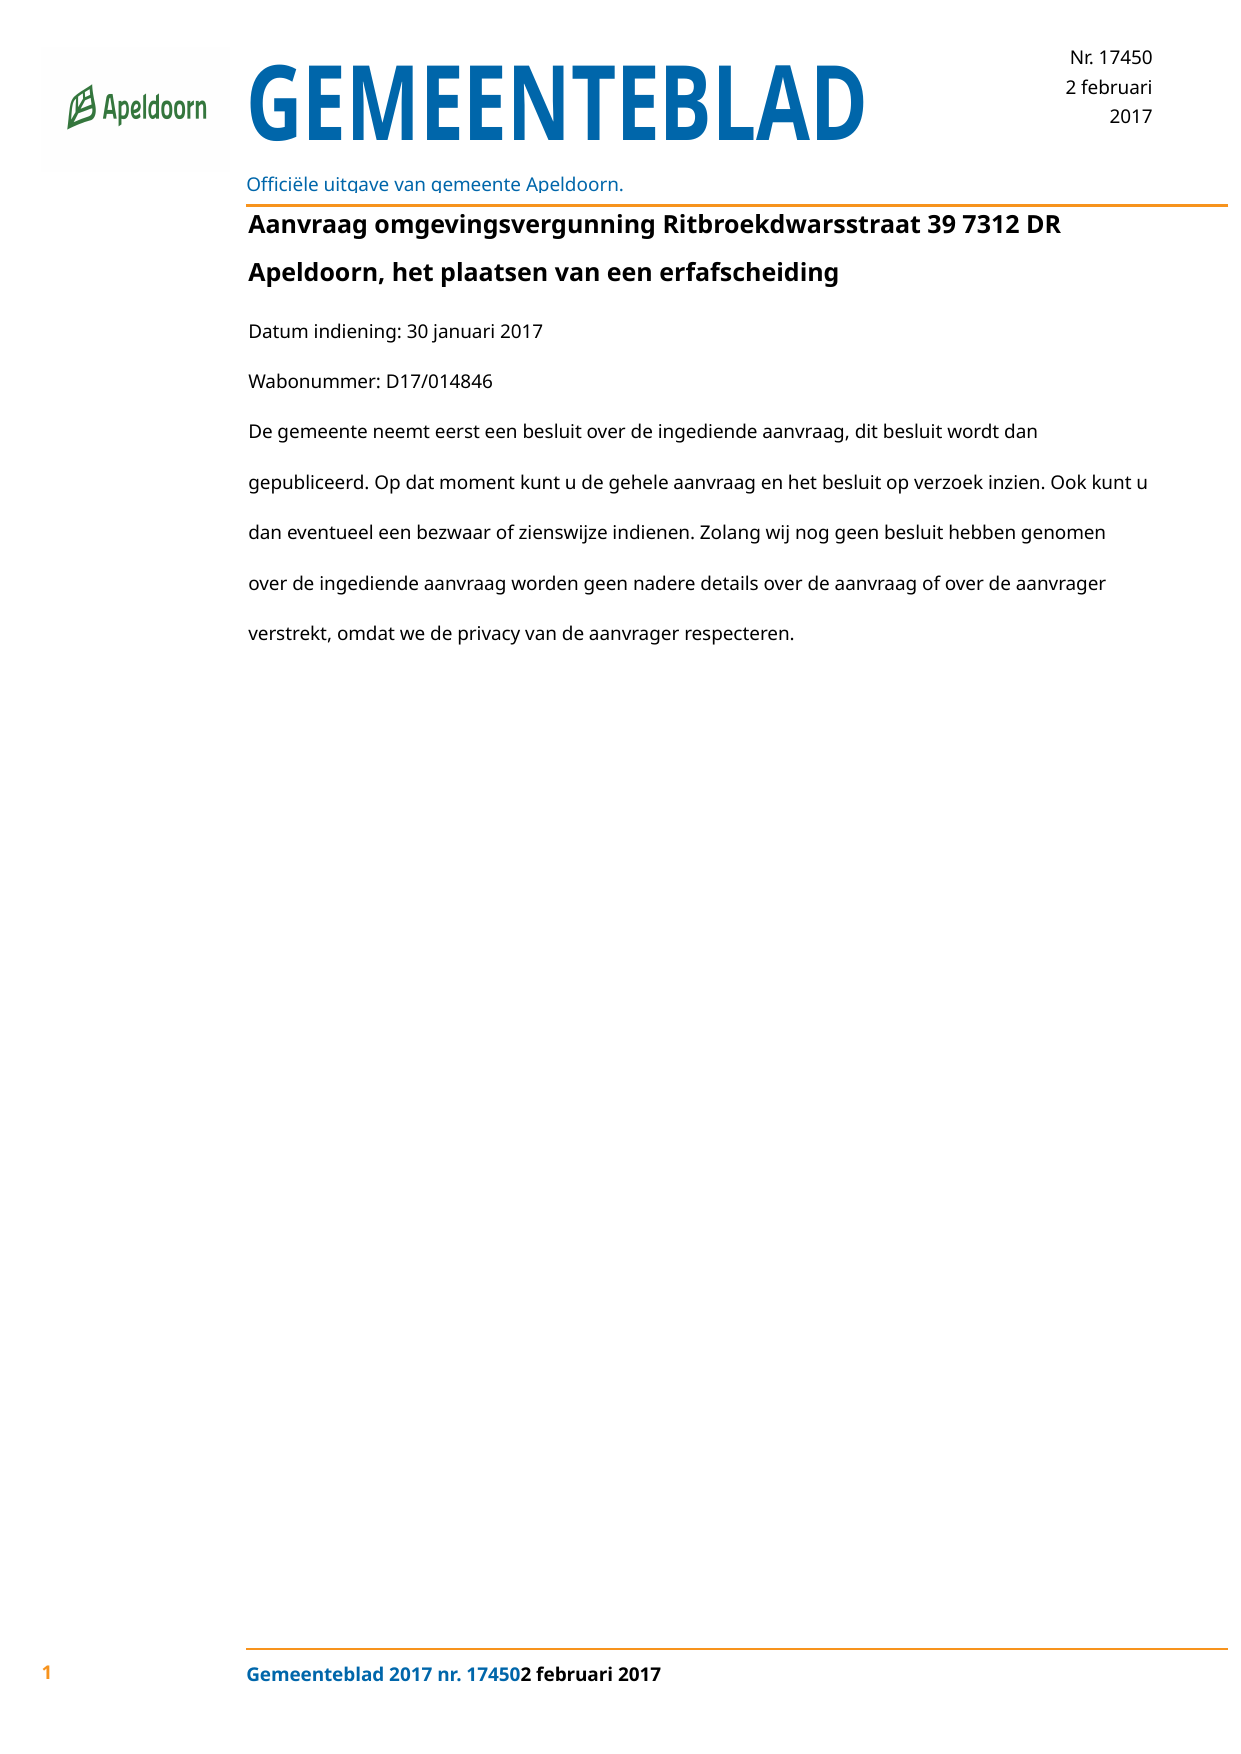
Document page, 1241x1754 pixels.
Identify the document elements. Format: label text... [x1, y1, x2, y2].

text De gemeente neemt eerst een besluit over de ingediende aanvraag, dit besluit wordt dan [248, 419, 1152, 444]
text Wabonummer: D17/014846 [248, 368, 1152, 394]
text verstrekt, omdat we de privacy van de aanvrager respecteren. [248, 620, 1152, 646]
text gepubliceerd. Op dat moment kunt u de gehele aanvraag en het besluit op verzoek inzien. Ook kunt u [248, 469, 1152, 495]
text dan eventueel een bezwaar of zienswijze indienen. Zolang wij nog geen besluit hebben genomen [248, 519, 1152, 545]
text Datum indiening: 30 januari 2017 [248, 318, 1152, 344]
picture [41, 47, 231, 172]
text over de ingediende aanvraag worden geen nadere details over de aanvraag of over de aanvrager [248, 570, 1152, 596]
text Aanvraag omgevingsvergunning Ritbroekdwarsstraat 39 7312 DR Apeldoorn, het plaatsen van een erfafscheiding [248, 207, 1152, 288]
